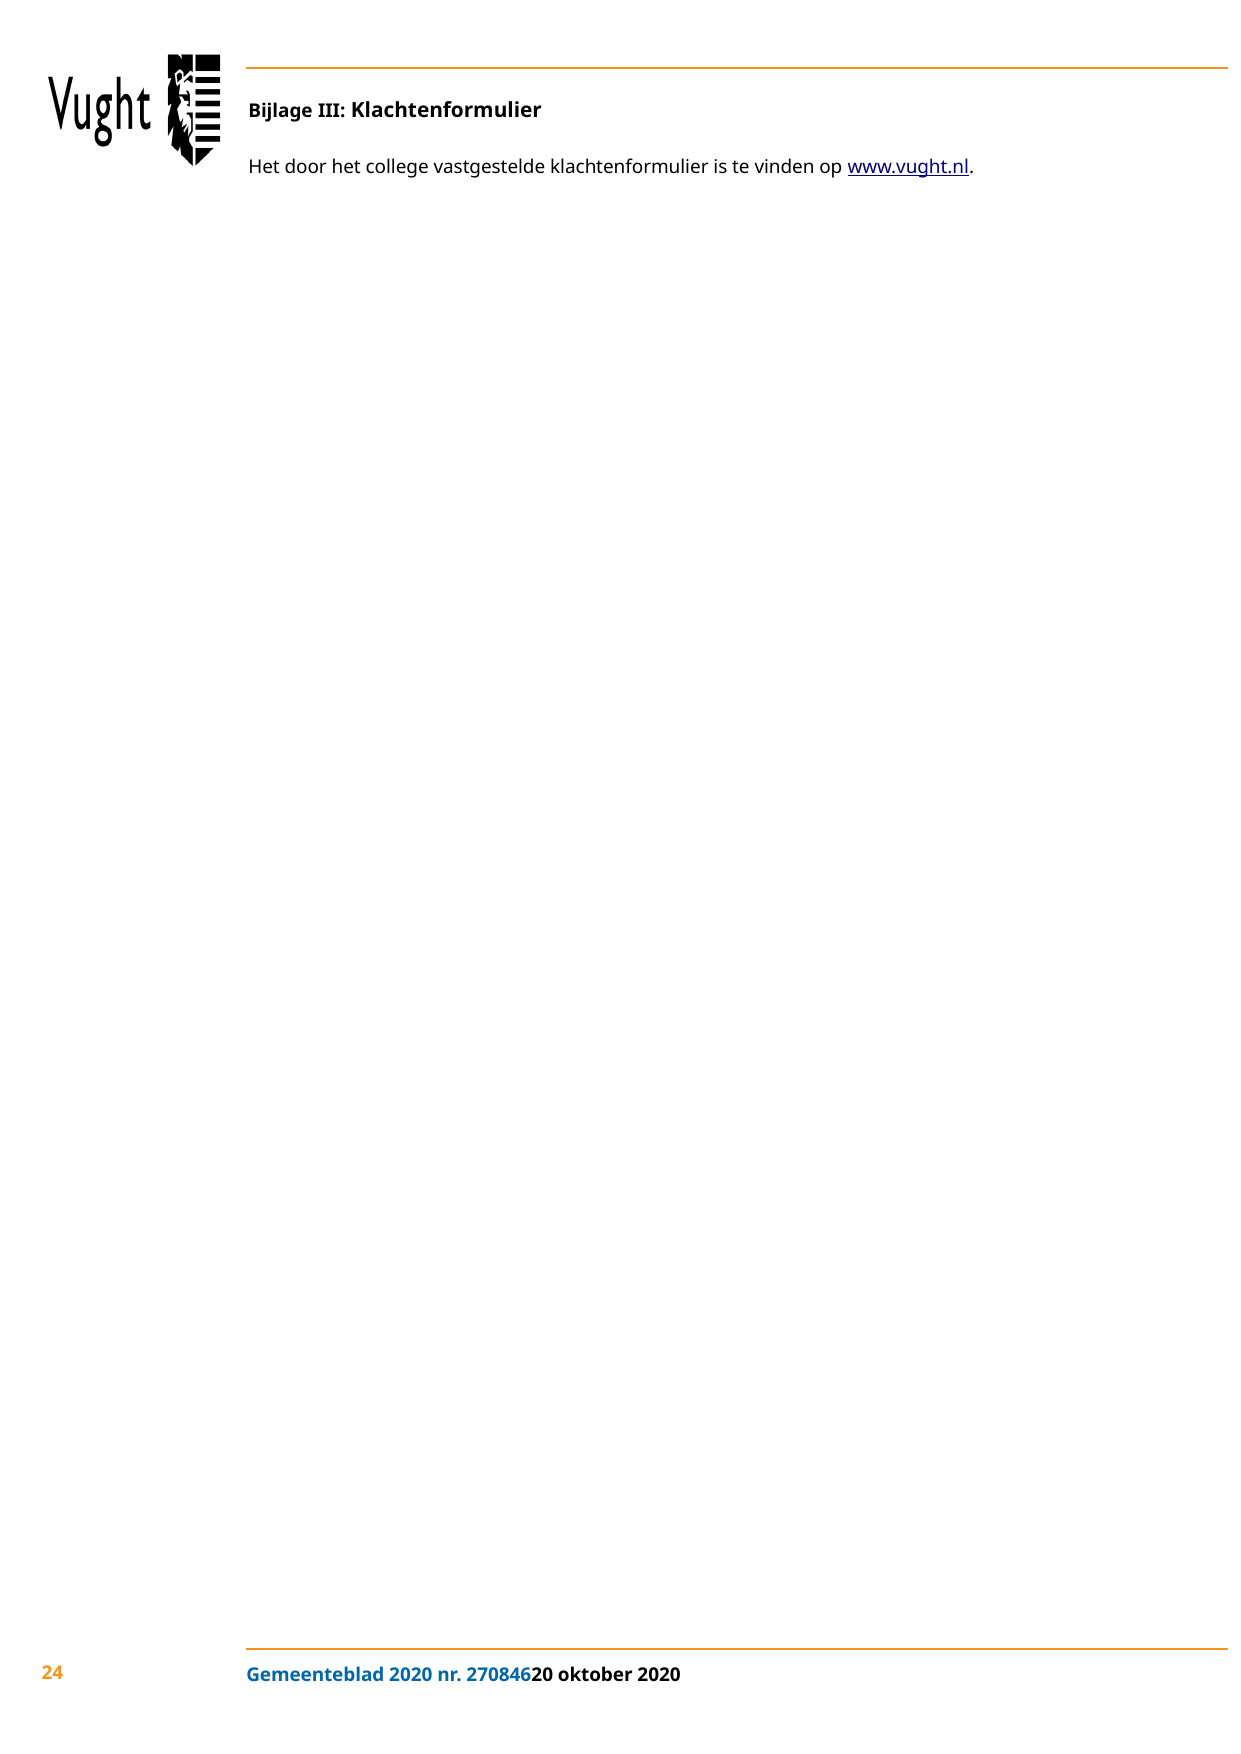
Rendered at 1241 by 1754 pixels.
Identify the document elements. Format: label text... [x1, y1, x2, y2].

text Het door het college vastgestelde klachtenformulier is te vinden op www.vught.nl. [248, 153, 1152, 179]
picture [41, 47, 231, 172]
text Bijlage III: Klachtenformulier [248, 95, 1152, 123]
